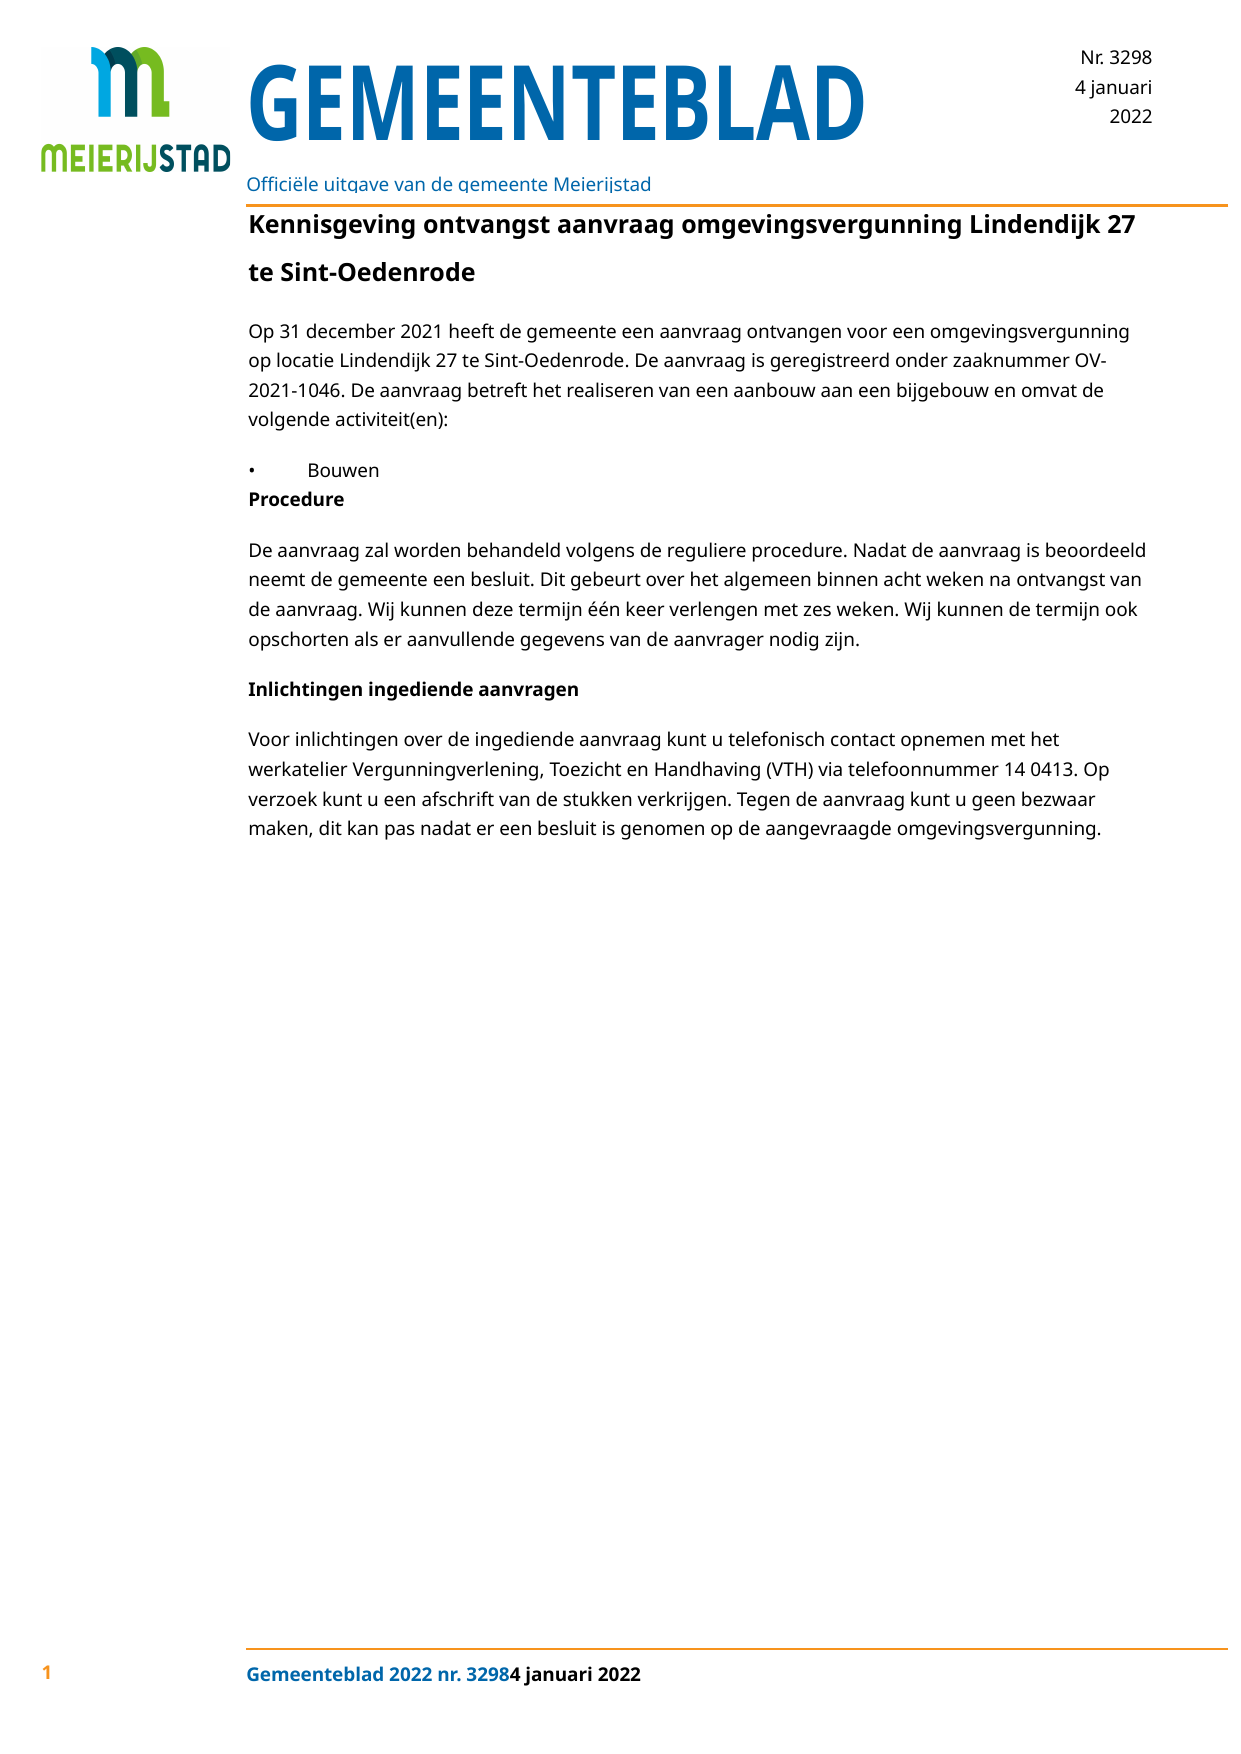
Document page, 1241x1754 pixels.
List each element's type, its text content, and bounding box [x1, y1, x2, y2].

text Inlichtingen ingediende aanvragen [248, 676, 1152, 702]
text Op 31 december 2021 heeft de gemeente een aanvraag ontvangen voor een omgevingsvergunning op locatie Lindendijk 27 te Sint-Oedenrode. De aanvraag is geregistreerd onder zaaknummer OV-2021-1046. De aanvraag betreft het realiseren van een aanbouw aan een bijgebouw en omvat de volgende activiteit(en): [248, 318, 1152, 432]
text Procedure [248, 487, 1152, 512]
text Kennisgeving ontvangst aanvraag omgevingsvergunning Lindendijk 27 te Sint-Oedenrode [248, 207, 1152, 288]
list Bouwen [248, 457, 1152, 483]
text Voor inlichtingen over de ingediende aanvraag kunt u telefonisch contact opnemen met het werkatelier Vergunningverlening, Toezicht en Handhaving (VTH) via telefoonnummer 14 0413. Op verzoek kunt u een afschrift van de stukken verkrijgen. Tegen de aanvraag kunt u geen bezwaar maken, dit kan pas nadat er een besluit is genomen op de aangevraagde omgevingsvergunning. [248, 727, 1152, 841]
picture [41, 47, 231, 172]
text De aanvraag zal worden behandeld volgens de reguliere procedure. Nadat de aanvraag is beoordeeld neemt de gemeente een besluit. Dit gebeurt over het algemeen binnen acht weken na ontvangst van de aanvraag. Wij kunnen deze termijn één keer verlengen met zes weken. Wij kunnen de termijn ook opschorten als er aanvullende gegevens van de aanvrager nodig zijn. [248, 537, 1152, 652]
